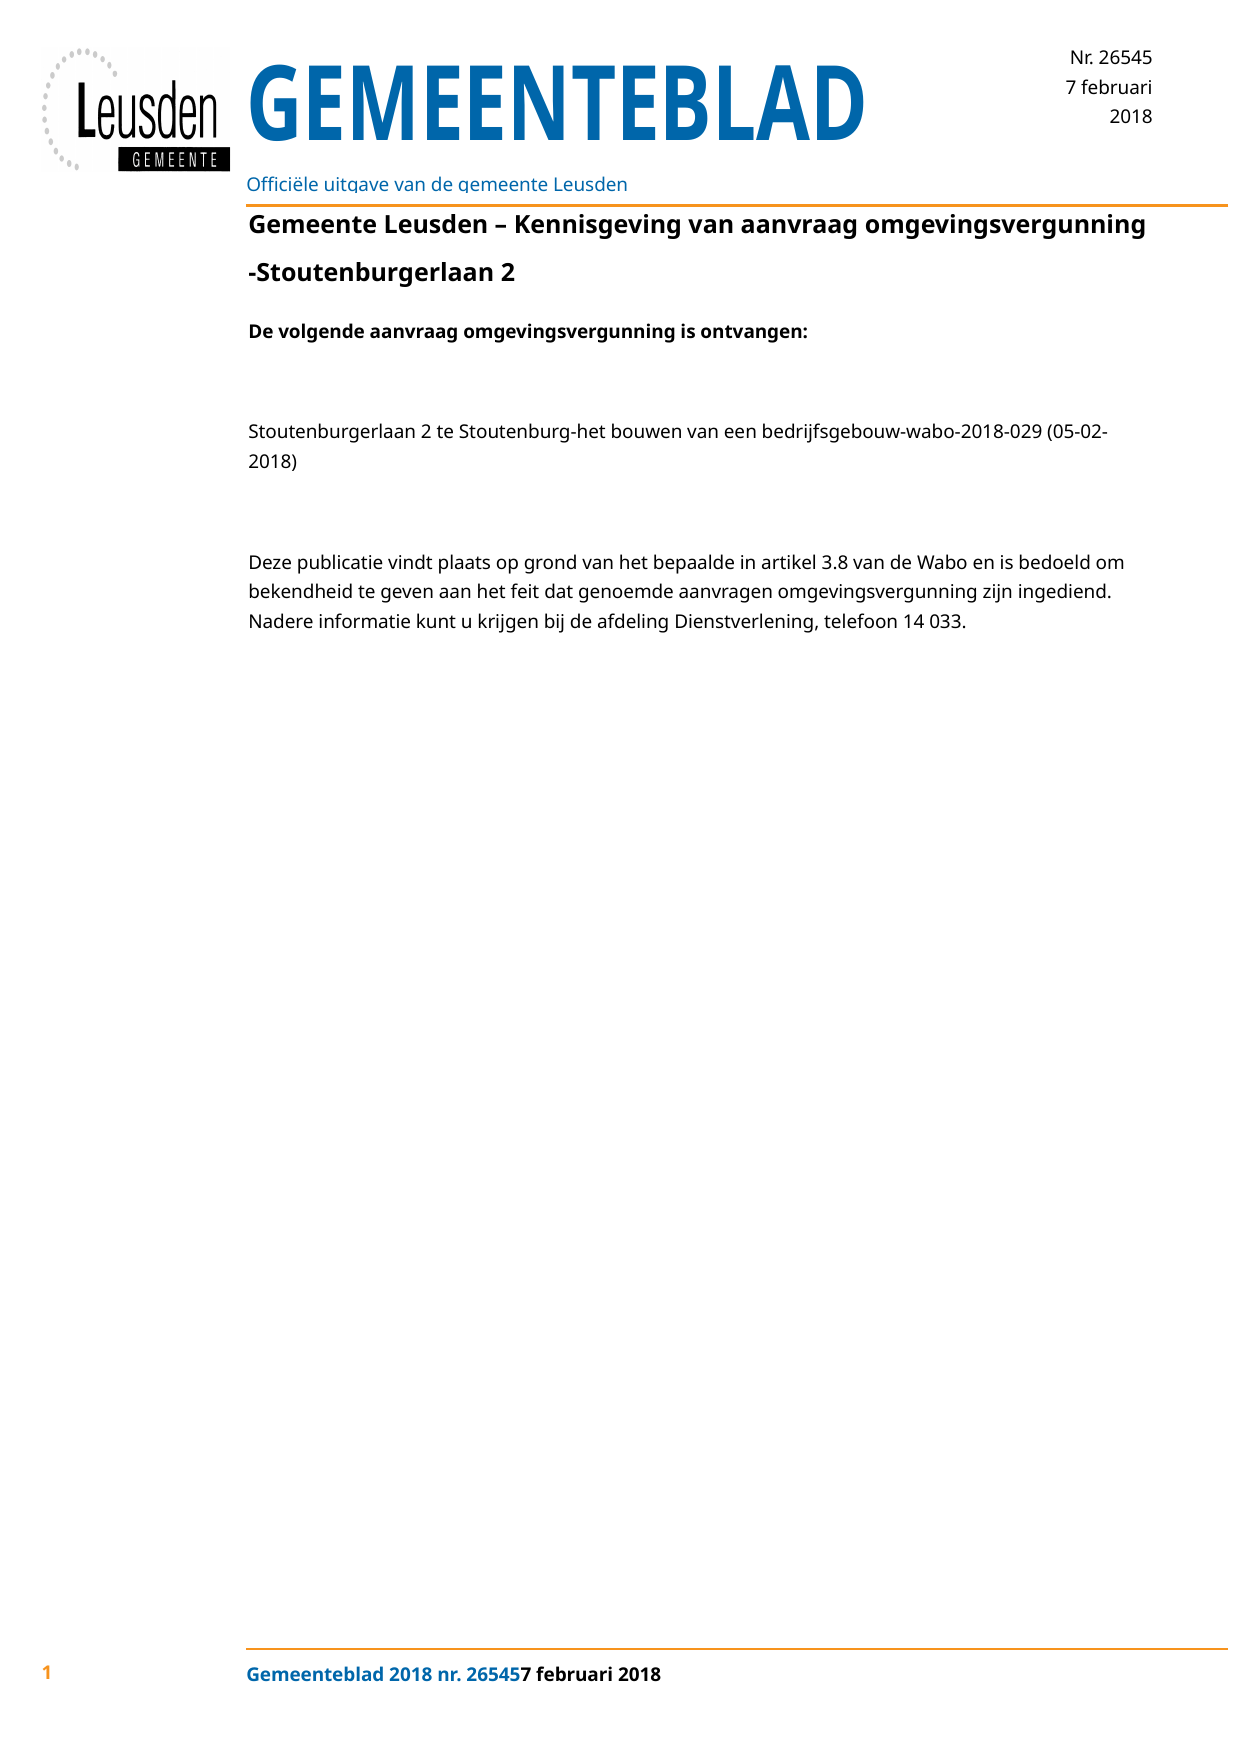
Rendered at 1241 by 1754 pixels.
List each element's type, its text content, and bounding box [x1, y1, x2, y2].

picture [41, 47, 231, 172]
text De volgende aanvraag omgevingsvergunning is ontvangen: [248, 318, 1152, 344]
text Deze publicatie vindt plaats op grond van het bepaalde in artikel 3.8 van de Wabo en is bedoeld om bekendheid te geven aan het feit dat genoemde aanvragen omgevingsvergunning zijn ingediend. Nadere informatie kunt u krijgen bij de afdeling Dienstverlening, telefoon 14 033. [248, 549, 1152, 634]
text Stoutenburgerlaan 2 te Stoutenburg-het bouwen van een bedrijfsgebouw-wabo-2018-029 (05-02-2018) [248, 419, 1152, 474]
text Gemeente Leusden – Kennisgeving van aanvraag omgevingsvergunning -Stoutenburgerlaan 2 [248, 207, 1152, 288]
